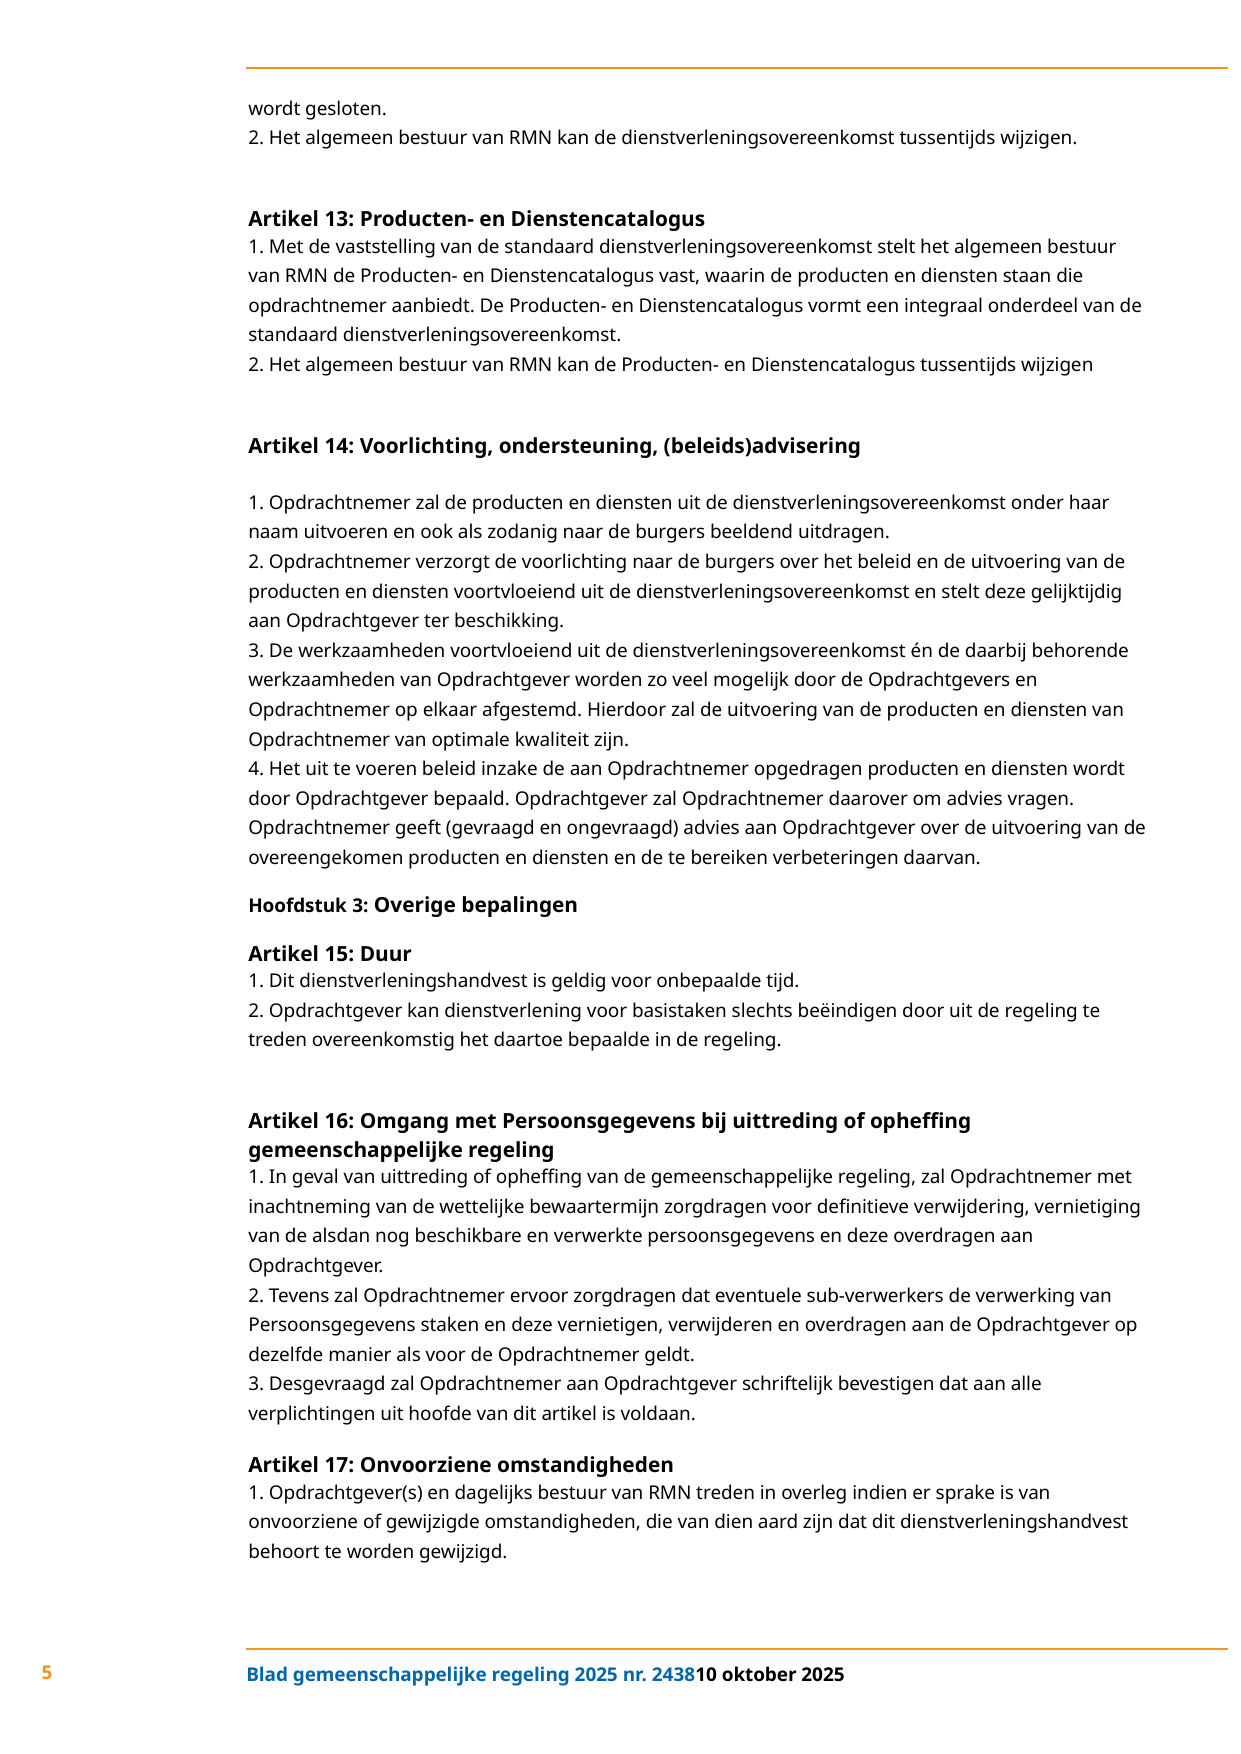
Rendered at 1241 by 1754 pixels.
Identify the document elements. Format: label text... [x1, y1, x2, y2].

text 3. Desgevraagd zal Opdrachtnemer aan Opdrachtgever schriftelijk bevestigen dat aan alle verplichtingen uit hoofde van dit artikel is voldaan. [248, 1371, 1152, 1426]
text 3. De werkzaamheden voortvloeiend uit de dienstverleningsovereenkomst én de daarbij behorende werkzaamheden van Opdrachtgever worden zo veel mogelijk door de Opdrachtgevers en Opdrachtnemer op elkaar afgestemd. Hierdoor zal de uitvoering van de producten en diensten van Opdrachtnemer van optimale kwaliteit zijn. [248, 637, 1152, 752]
text 2. Opdrachtgever kan dienstverlening voor basistaken slechts beëindigen door uit de regeling te treden overeenkomstig het daartoe bepaalde in de regeling. [248, 997, 1152, 1052]
text 1. Opdrachtnemer zal de producten en diensten uit de dienstverleningsovereenkomst onder haar naam uitvoeren en ook als zodanig naar de burgers beeldend uitdragen. [248, 489, 1152, 544]
text 1. Opdrachtgever(s) en dagelijks bestuur van RMN treden in overleg indien er sprake is van onvoorziene of gewijzigde omstandigheden, die van dien aard zijn dat dit dienstverleningshandvest behoort te worden gewijzigd. [248, 1479, 1152, 1564]
text 2. Het algemeen bestuur van RMN kan de dienstverleningsovereenkomst tussentijds wijzigen. [248, 124, 1152, 150]
text 2. Het algemeen bestuur van RMN kan de Producten- en Dienstencatalogus tussentijds wijzigen [248, 351, 1152, 377]
text Artikel 16: Omgang met Persoonsgegevens bij uittreding of opheffing gemeenschappelijke regeling [248, 1107, 1152, 1163]
text 1. In geval van uittreding of opheffing van de gemeenschappelijke regeling, zal Opdrachtnemer met inachtneming van de wettelijke bewaartermijn zorgdragen voor definitieve verwijdering, vernietiging van de alsdan nog beschikbare en verwerkte persoonsgegevens en deze overdragen aan Opdrachtgever. [248, 1163, 1152, 1278]
text Artikel 14: Voorlichting, ondersteuning, (beleids)advisering [248, 431, 1152, 459]
text Artikel 15: Duur [248, 939, 1152, 967]
text Artikel 17: Onvoorziene omstandigheden [248, 1451, 1152, 1479]
text 1. Dit dienstverleningshandvest is geldig voor onbepaalde tijd. [248, 967, 1152, 993]
picture [41, 47, 231, 172]
text 1. Met de vaststelling van de standaard dienstverleningsovereenkomst stelt het algemeen bestuur van RMN de Producten- en Dienstencatalogus vast, waarin de producten en diensten staan die opdrachtnemer aanbiedt. De Producten- en Dienstencatalogus vormt een integraal onderdeel van de standaard dienstverleningsovereenkomst. [248, 233, 1152, 347]
text wordt gesloten. [248, 95, 1152, 121]
text 2. Opdrachtnemer verzorgt de voorlichting naar de burgers over het beleid en de uitvoering van de producten en diensten voortvloeiend uit de dienstverleningsovereenkomst en stelt deze gelijktijdig aan Opdrachtgever ter beschikking. [248, 548, 1152, 633]
text 4. Het uit te voeren beleid inzake de aan Opdrachtnemer opgedragen producten en diensten wordt door Opdrachtgever bepaald. Opdrachtgever zal Opdrachtnemer daarover om advies vragen. Opdrachtnemer geeft (gevraagd en ongevraagd) advies aan Opdrachtgever over de uitvoering van de overeengekomen producten en diensten en de te bereiken verbeteringen daarvan. [248, 755, 1152, 870]
text 2. Tevens zal Opdrachtnemer ervoor zorgdragen dat eventuele sub-verwerkers de verwerking van Persoonsgegevens staken en deze vernietigen, verwijderen en overdragen aan de Opdrachtgever op dezelfde manier als voor de Opdrachtnemer geldt. [248, 1282, 1152, 1367]
text Artikel 13: Producten- en Dienstencatalogus [248, 204, 1152, 233]
text Hoofdstuk 3: Overige bepalingen [248, 890, 1152, 918]
